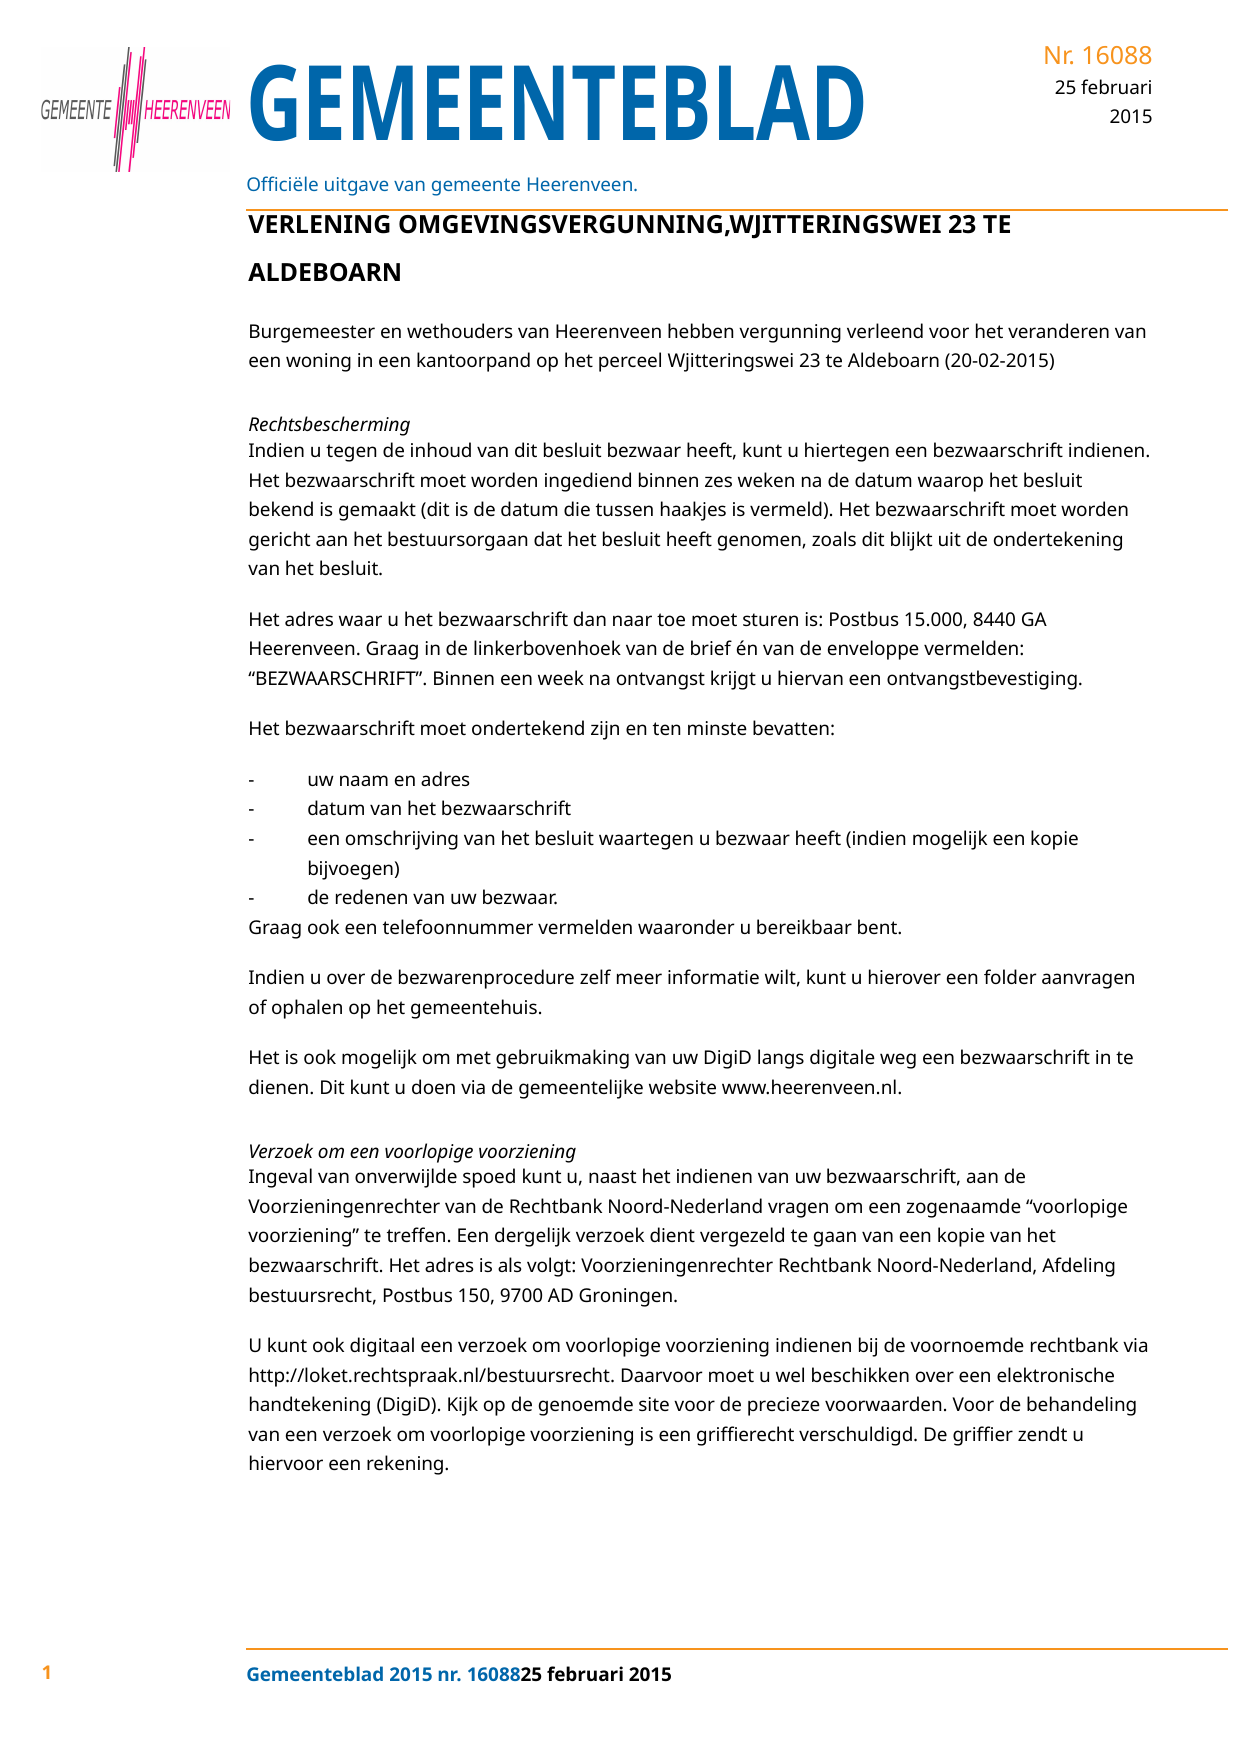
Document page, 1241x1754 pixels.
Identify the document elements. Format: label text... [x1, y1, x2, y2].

text Het is ook mogelijk om met gebruikmaking van uw DigiD langs digitale weg een bezwaarschrift in te dienen. Dit kunt u doen via de gemeentelijke website www.heerenveen.nl. [248, 1044, 1152, 1099]
text Burgemeester en wethouders van Heerenveen hebben vergunning verleend voor het veranderen van een woning in een kantoorpand op het perceel Wjitteringswei 23 te Aldeboarn (20-02-2015) [248, 318, 1152, 373]
list datum van het bezwaarschrift [248, 796, 1152, 821]
text U kunt ook digitaal een verzoek om voorlopige voorziening indienen bij de voornoemde rechtbank via http://loket.rechtspraak.nl/bestuursrecht. Daarvoor moet u wel beschikken over een elektronische handtekening (DigiD). Kijk op de genoemde site voor de precieze voorwaarden. Voor de behandeling van een verzoek om voorlopige voorziening is een griffierecht verschuldigd. De griffier zendt u hiervoor een rekening. [248, 1332, 1152, 1476]
text Het bezwaarschrift moet ondertekend zijn en ten minste bevatten: [248, 716, 1152, 741]
list de redenen van uw bezwaar. [248, 884, 1152, 910]
text Indien u tegen de inhoud van dit besluit bezwaar heeft, kunt u hiertegen een bezwaarschrift indienen. Het bezwaarschrift moet worden ingediend binnen zes weken na de datum waarop het besluit bekend is gemaakt (dit is de datum die tussen haakjes is vermeld). Het bezwaarschrift moet worden gericht aan het bestuursorgaan dat het besluit heeft genomen, zoals dit blijkt uit de ondertekening van het besluit. [248, 437, 1152, 581]
list een omschrijving van het besluit waartegen u bezwaar heeft (indien mogelijk een kopie bijvoegen) [248, 825, 1152, 880]
list uw naam en adres [248, 766, 1152, 792]
text Graag ook een telefoonnummer vermelden waaronder u bereikbaar bent. [248, 914, 1152, 939]
text Indien u over de bezwarenprocedure zelf meer informatie wilt, kunt u hierover een folder aanvragen of ophalen op het gemeentehuis. [248, 964, 1152, 1019]
text Rechtsbescherming [248, 411, 1152, 437]
picture [41, 47, 231, 172]
text VERLENING OMGEVINGSVERGUNNING,WJITTERINGSWEI 23 TE ALDEBOARN [248, 211, 1152, 288]
text Het adres waar u het bezwaarschrift dan naar toe moet sturen is: Postbus 15.000, 8440 GA Heerenveen. Graag in de linkerbovenhoek van de brief én van de enveloppe vermelden: “BEZWAARSCHRIFT”. Binnen een week na ontvangst krijgt u hiervan een ontvangstbevestiging. [248, 606, 1152, 691]
text Ingeval van onverwijlde spoed kunt u, naast het indienen van uw bezwaarschrift, aan de Voorzieningenrechter van de Rechtbank Noord-Nederland vragen om een zogenaamde “voorlopige voorziening” te treffen. Een dergelijk verzoek dient vergezeld te gaan van een kopie van het bezwaarschrift. Het adres is als volgt: Voorzieningenrechter Rechtbank Noord-Nederland, Afdeling bestuursrecht, Postbus 150, 9700 AD Groningen. [248, 1163, 1152, 1308]
text Verzoek om een voorlopige voorziening [248, 1138, 1152, 1163]
